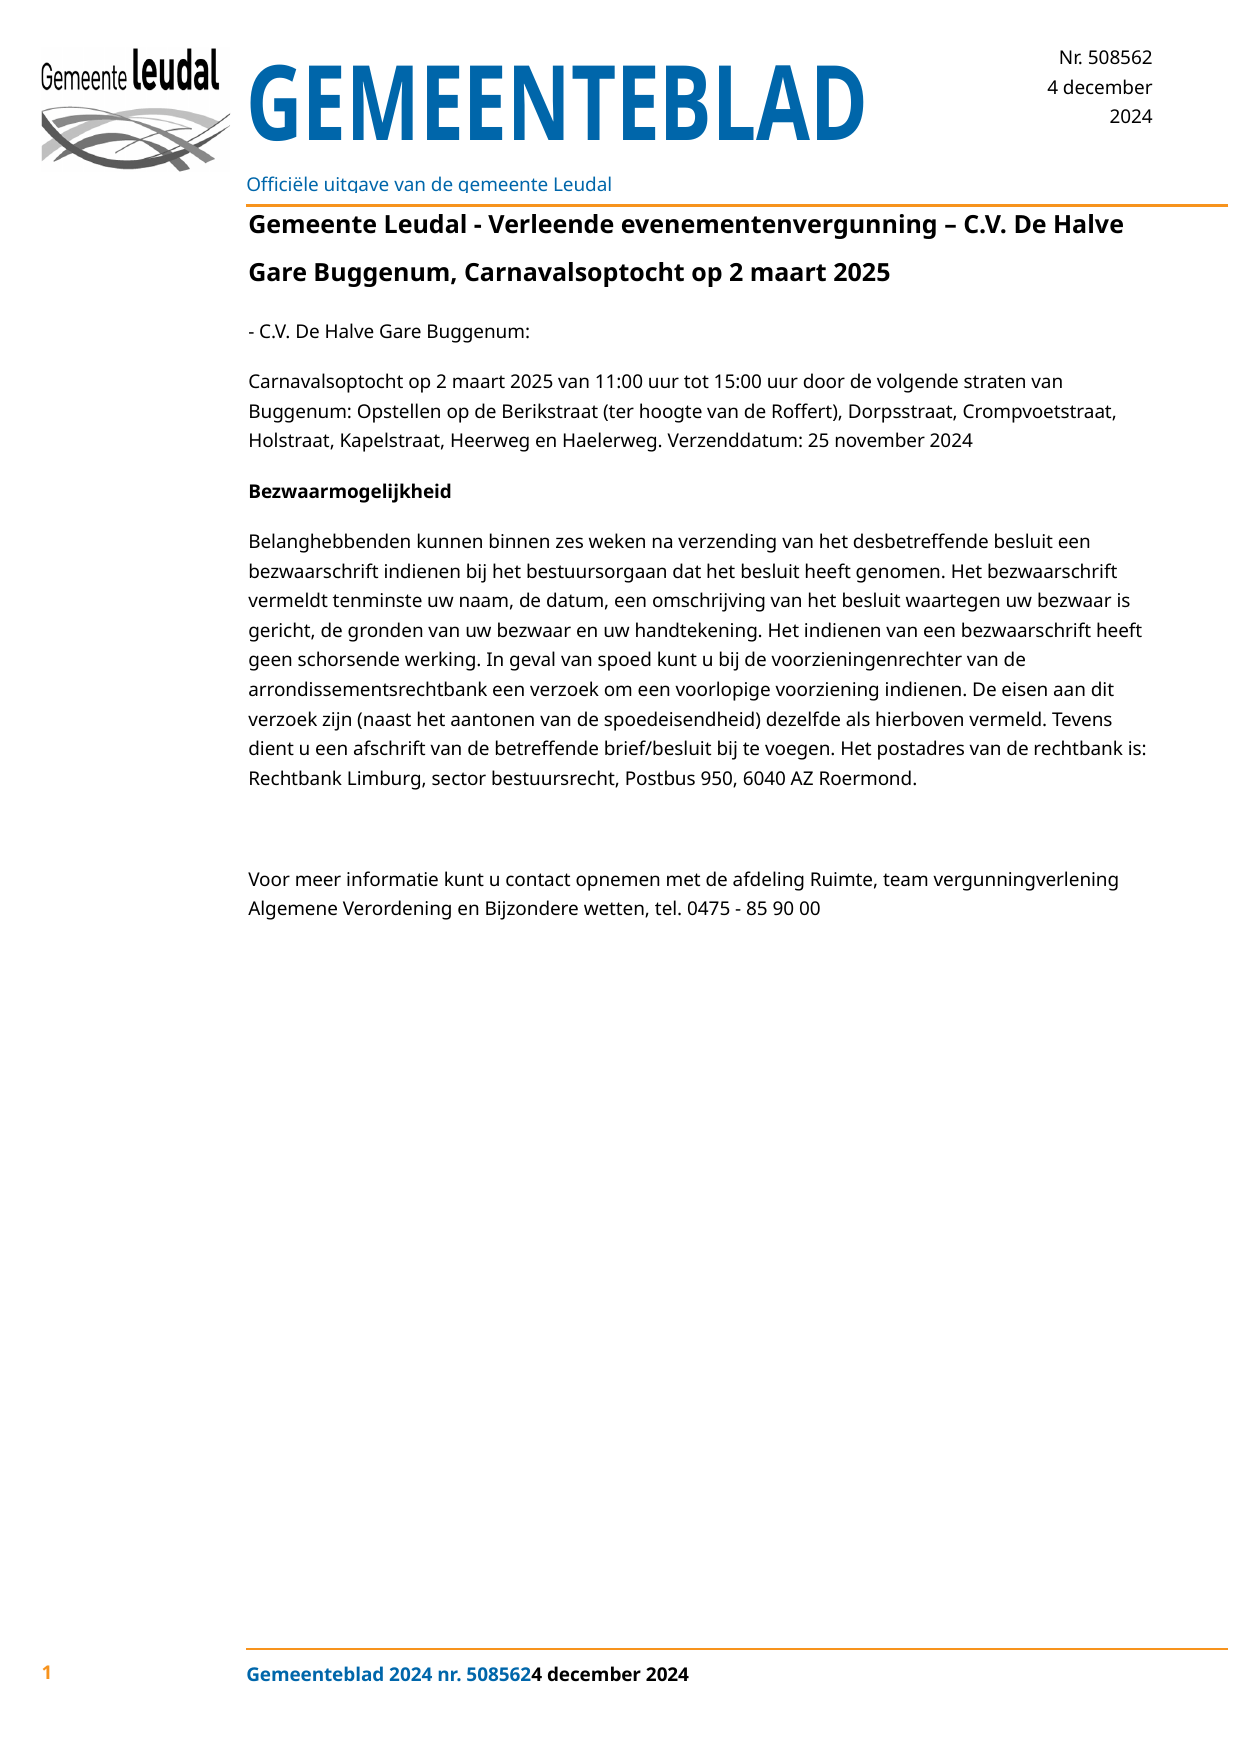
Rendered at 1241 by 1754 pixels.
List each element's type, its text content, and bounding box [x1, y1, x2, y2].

text - C.V. De Halve Gare Buggenum: [248, 318, 1152, 344]
text Bezwaarmogelijkheid [248, 478, 1152, 504]
picture [41, 47, 231, 172]
text Belanghebbenden kunnen binnen zes weken na verzending van het desbetreffende besluit een bezwaarschrift indienen bij het bestuursorgaan dat het besluit heeft genomen. Het bezwaarschrift vermeldt tenminste uw naam, de datum, een omschrijving van het besluit waartegen uw bezwaar is gericht, de gronden van uw bezwaar en uw handtekening. Het indienen van een bezwaarschrift heeft geen schorsende werking. In geval van spoed kunt u bij de voorzieningenrechter van de arrondissementsrechtbank een verzoek om een voorlopige voorziening indienen. De eisen aan dit verzoek zijn (naast het aantonen van de spoedeisendheid) dezelfde als hierboven vermeld. Tevens dient u een afschrift van de betreffende brief/besluit bij te voegen. Het postadres van de rechtbank is: Rechtbank Limburg, sector bestuursrecht, Postbus 950, 6040 AZ Roermond. [248, 528, 1152, 791]
text Voor meer informatie kunt u contact opnemen met de afdeling Ruimte, team vergunningverlening Algemene Verordening en Bijzondere wetten, tel. 0475 - 85 90 00 [248, 866, 1152, 921]
text Carnavalsoptocht op 2 maart 2025 van 11:00 uur tot 15:00 uur door de volgende straten van Buggenum: Opstellen op de Berikstraat (ter hoogte van de Roffert), Dorpsstraat, Crompvoetstraat, Holstraat, Kapelstraat, Heerweg en Haelerweg. Verzenddatum: 25 november 2024 [248, 368, 1152, 453]
text Gemeente Leudal - Verleende evenementenvergunning – C.V. De Halve Gare Buggenum, Carnavalsoptocht op 2 maart 2025 [248, 207, 1152, 288]
